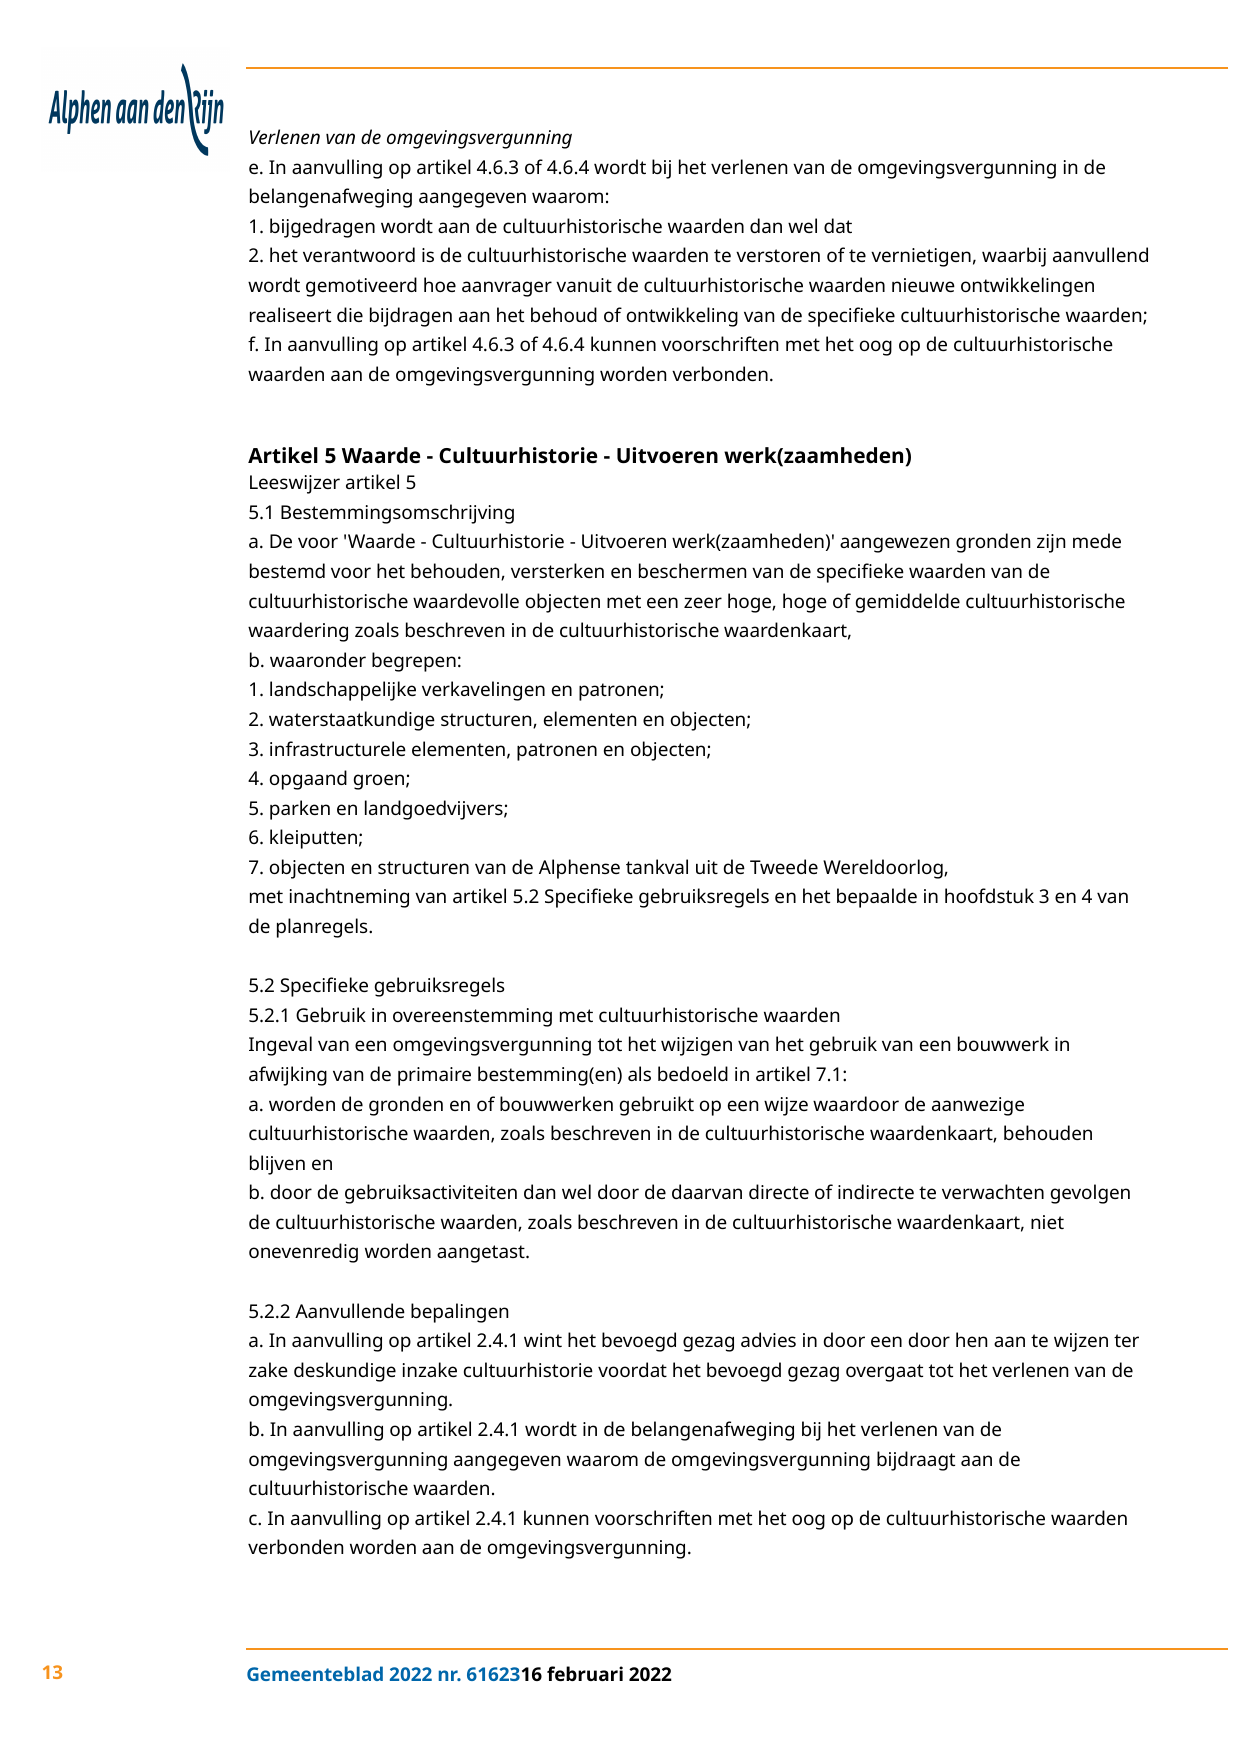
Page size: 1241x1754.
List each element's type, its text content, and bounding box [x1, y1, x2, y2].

text 3. infrastructurele elementen, patronen en objecten; [248, 736, 1152, 761]
text a. De voor 'Waarde - Cultuurhistorie - Uitvoeren werk(zaamheden)' aangewezen gronden zijn mede bestemd voor het behouden, versterken en beschermen van de specifieke waarden van de cultuurhistorische waardevolle objecten met een zeer hoge, hoge of gemiddelde cultuurhistorische waardering zoals beschreven in de cultuurhistorische waardenkaart, [248, 529, 1152, 643]
text b. door de gebruiksactiviteiten dan wel door de daarvan directe of indirecte te verwachten gevolgen de cultuurhistorische waarden, zoals beschreven in de cultuurhistorische waardenkaart, niet onevenredig worden aangetast. [248, 1179, 1152, 1264]
text e. In aanvulling op artikel 4.6.3 of 4.6.4 wordt bij het verlenen van de omgevingsvergunning in de belangenafweging aangegeven waarom: [248, 154, 1152, 209]
text 6. kleiputten; [248, 824, 1152, 850]
text 2. het verantwoord is de cultuurhistorische waarden te verstoren of te vernietigen, waarbij aanvullend wordt gemotiveerd hoe aanvrager vanuit de cultuurhistorische waarden nieuwe ontwikkelingen realiseert die bijdragen aan het behoud of ontwikkeling van de specifieke cultuurhistorische waarden; [248, 243, 1152, 328]
text b. waaronder begrepen: [248, 647, 1152, 673]
text 5.2 Specifieke gebruiksregels [248, 972, 1152, 998]
text a. worden de gronden en of bouwwerken gebruikt op een wijze waardoor de aanwezige cultuurhistorische waarden, zoals beschreven in de cultuurhistorische waardenkaart, behouden blijven en [248, 1091, 1152, 1176]
text 2. waterstaatkundige structuren, elementen en objecten; [248, 706, 1152, 732]
picture [41, 47, 231, 172]
text 5.2.2 Aanvullende bepalingen [248, 1298, 1152, 1323]
text c. In aanvulling op artikel 2.4.1 kunnen voorschriften met het oog op de cultuurhistorische waarden verbonden worden aan de omgevingsvergunning. [248, 1505, 1152, 1560]
text Leeswijzer artikel 5 [248, 469, 1152, 495]
text 5.2.1 Gebruik in overeenstemming met cultuurhistorische waarden [248, 1002, 1152, 1028]
text 4. opgaand groen; [248, 765, 1152, 791]
text Ingeval van een omgevingsvergunning tot het wijzigen van het gebruik van een bouwwerk in afwijking van de primaire bestemming(en) als bedoeld in artikel 7.1: [248, 1032, 1152, 1087]
text 1. bijgedragen wordt aan de cultuurhistorische waarden dan wel dat [248, 213, 1152, 239]
text Verlenen van de omgevingsvergunning [248, 124, 1152, 150]
text 5.1 Bestemmingsomschrijving [248, 499, 1152, 525]
text 1. landschappelijke verkavelingen en patronen; [248, 677, 1152, 702]
text met inachtneming van artikel 5.2 Specifieke gebruiksregels en het bepaalde in hoofdstuk 3 en 4 van de planregels. [248, 884, 1152, 939]
text 5. parken en landgoedvijvers; [248, 795, 1152, 821]
text 7. objecten en structuren van de Alphense tankval uit de Tweede Wereldoorlog, [248, 854, 1152, 880]
text a. In aanvulling op artikel 2.4.1 wint het bevoegd gezag advies in door een door hen aan te wijzen ter zake deskundige inzake cultuurhistorie voordat het bevoegd gezag overgaat tot het verlenen van de omgevingsvergunning. [248, 1327, 1152, 1412]
text f. In aanvulling op artikel 4.6.3 of 4.6.4 kunnen voorschriften met het oog op de cultuurhistorische waarden aan de omgevingsvergunning worden verbonden. [248, 331, 1152, 387]
text b. In aanvulling op artikel 2.4.1 wordt in de belangenafweging bij het verlenen van de omgevingsvergunning aangegeven waarom de omgevingsvergunning bijdraagt aan de cultuurhistorische waarden. [248, 1416, 1152, 1501]
text Artikel 5 Waarde - Cultuurhistorie - Uitvoeren werk(zaamheden) [248, 441, 1152, 469]
